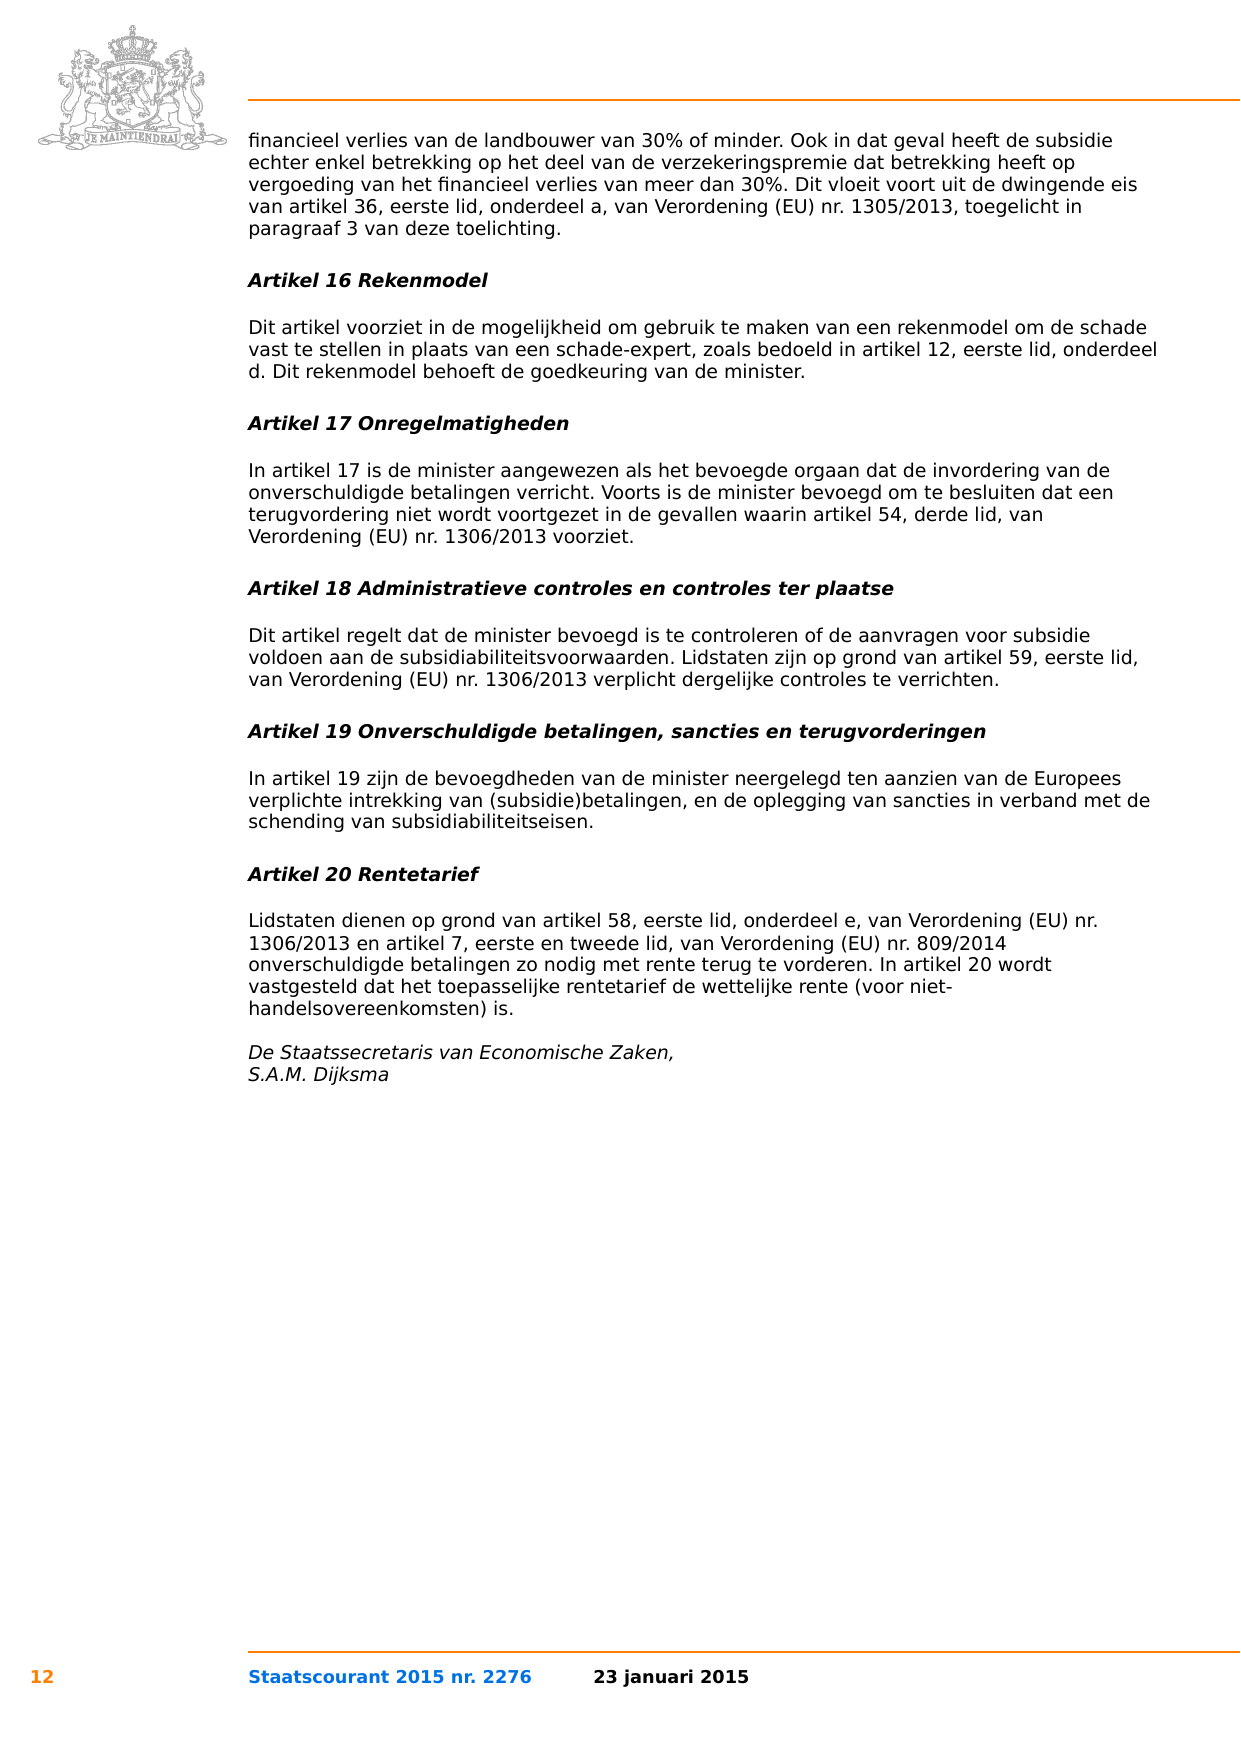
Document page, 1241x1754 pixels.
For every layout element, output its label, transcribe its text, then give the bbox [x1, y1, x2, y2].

picture [38, 25, 227, 150]
text In artikel 17 is de minister aangewezen als het bevoegde orgaan dat de invordering van de onverschuldigde betalingen verricht. Voorts is de minister bevoegd om te besluiten dat een terugvordering niet wordt voortgezet in de gevallen waarin artikel 54, derde lid, van Verordening (EU) nr. 1306/2013 voorziet. [248, 460, 1163, 548]
subtitle Artikel 16 Rekenmodel [248, 270, 1163, 292]
text De Staatssecretaris van Economische Zaken, S.A.M. Dijksma [248, 1042, 1163, 1086]
text Lidstaten dienen op grond van artikel 58, eerste lid, onderdeel e, van Verordening (EU) nr. 1306/2013 en artikel 7, eerste en tweede lid, van Verordening (EU) nr. 809/2014 onverschuldigde betalingen zo nodig met rente terug te vorderen. In artikel 20 wordt vastgesteld dat het toepasselijke rentetarief de wettelijke rente (voor niet-handelsovereenkomsten) is. [248, 910, 1163, 1020]
text In artikel 19 zijn de bevoegdheden van de minister neergelegd ten aanzien van de Europees verplichte intrekking van (subsidie)betalingen, en de oplegging van sancties in verband met de schending van subsidiabiliteitseisen. [248, 767, 1163, 833]
subtitle Artikel 20 Rentetarief [248, 863, 1163, 885]
subtitle Artikel 19 Onverschuldigde betalingen, sancties en terugvorderingen [248, 721, 1163, 742]
text financieel verlies van de landbouwer van 30% of minder. Ook in dat geval heeft de subsidie echter enkel betrekking op het deel van de verzekeringspremie dat betrekking heeft op vergoeding van het financieel verlies van meer dan 30%. Dit vloeit voort uit de dwingende eis van artikel 36, eerste lid, onderdeel a, van Verordening (EU) nr. 1305/2013, toegelicht in paragraaf 3 van deze toelichting. [248, 130, 1163, 240]
subtitle Artikel 17 Onregelmatigheden [248, 413, 1163, 435]
subtitle Artikel 18 Administratieve controles en controles ter plaatse [248, 578, 1163, 599]
text Dit artikel regelt dat de minister bevoegd is te controleren of de aanvragen voor subsidie voldoen aan de subsidiabiliteitsvoorwaarden. Lidstaten zijn op grond van artikel 59, eerste lid, van Verordening (EU) nr. 1306/2013 verplicht dergelijke controles te verrichten. [248, 624, 1163, 691]
text Dit artikel voorziet in de mogelijkheid om gebruik te maken van een rekenmodel om de schade vast te stellen in plaats van een schade-expert, zoals bedoeld in artikel 12, eerste lid, onderdeel d. Dit rekenmodel behoeft de goedkeuring van de minister. [248, 317, 1163, 383]
